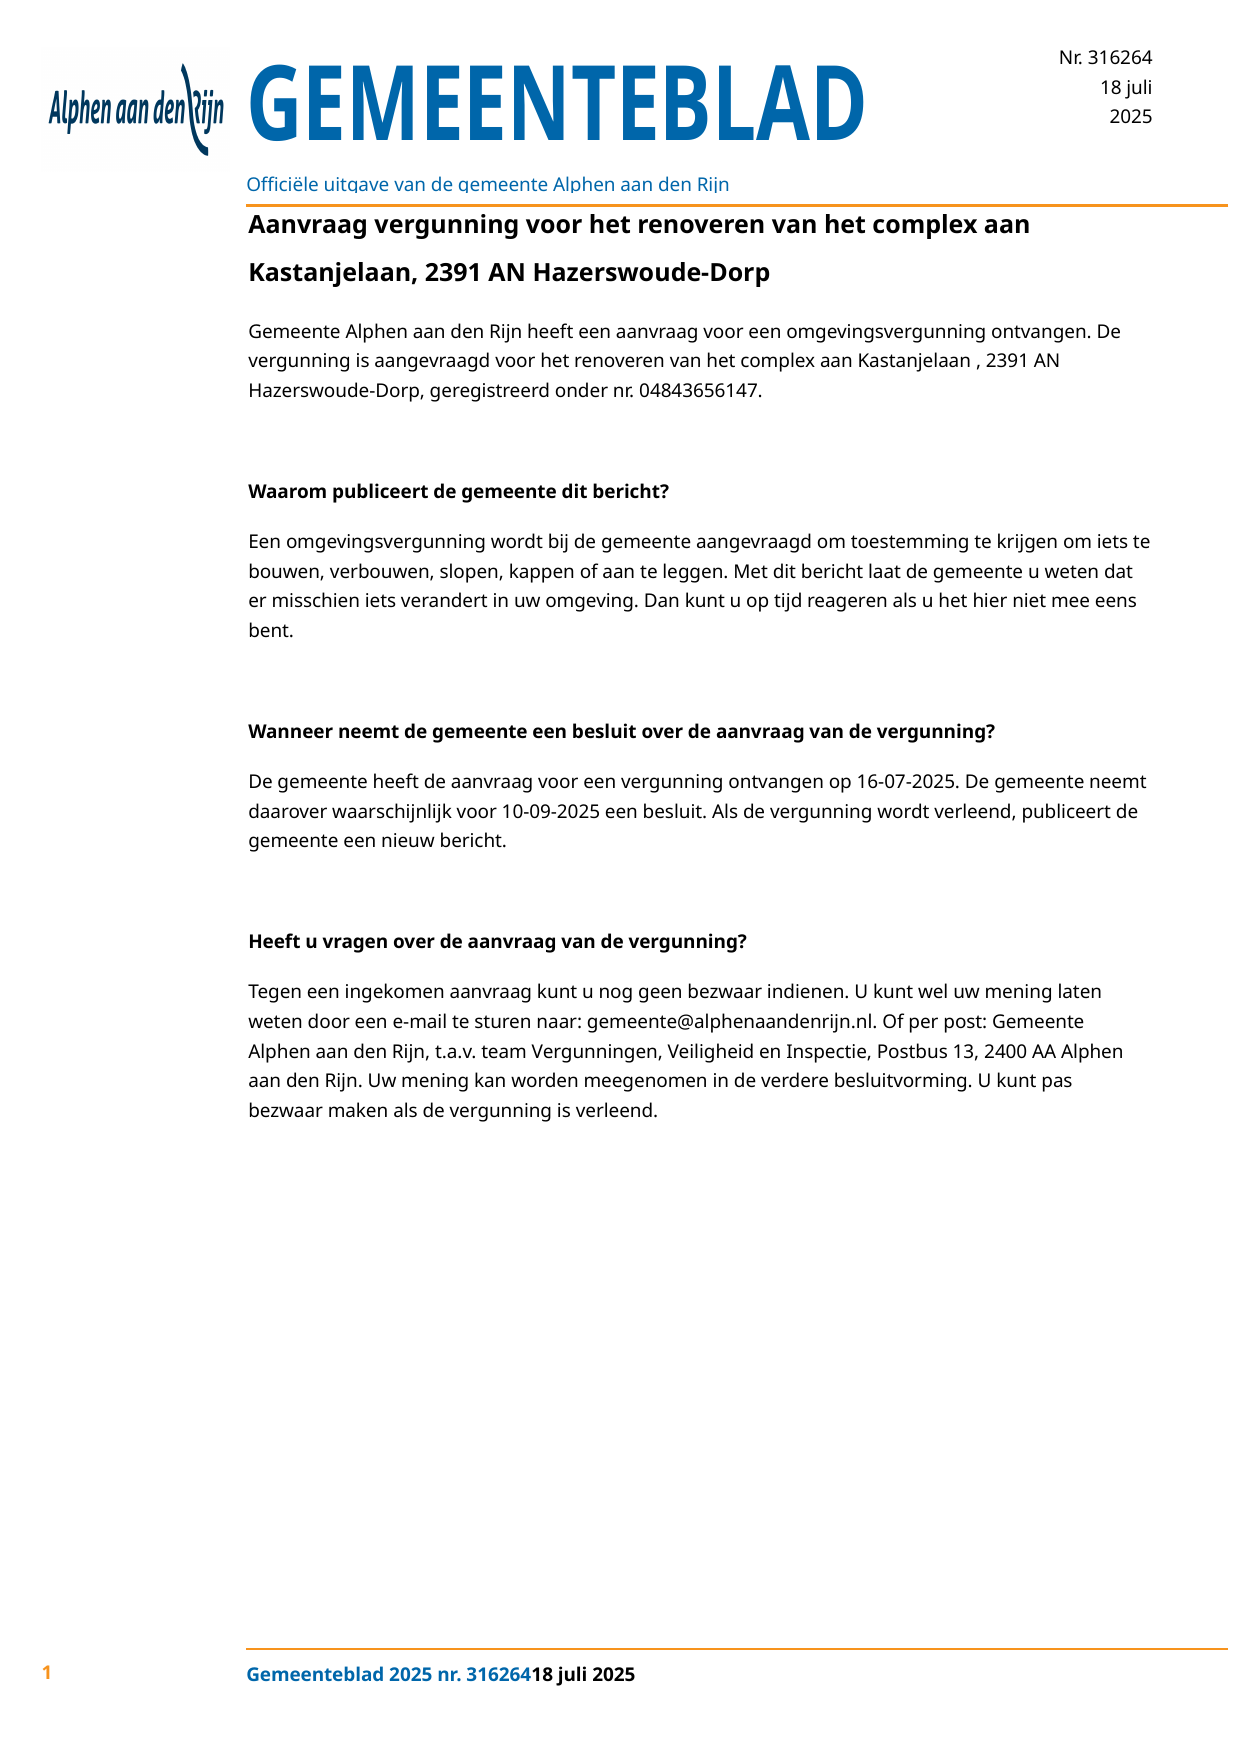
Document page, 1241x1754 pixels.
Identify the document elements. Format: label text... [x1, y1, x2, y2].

text Tegen een ingekomen aanvraag kunt u nog geen bezwaar indienen. U kunt wel uw mening laten weten door een e-mail te sturen naar: gemeente@alphenaandenrijn.nl. Of per post: Gemeente Alphen aan den Rijn, t.a.v. team Vergunningen, Veiligheid en Inspectie, Postbus 13, 2400 AA Alphen aan den Rijn. Uw mening kan worden meegenomen in de verdere besluitvorming. U kunt pas bezwaar maken als de vergunning is verleend. [248, 979, 1152, 1123]
text Gemeente Alphen aan den Rijn heeft een aanvraag voor een omgevingsvergunning ontvangen. De vergunning is aangevraagd voor het renoveren van het complex aan Kastanjelaan , 2391 AN Hazerswoude-Dorp, geregistreerd onder nr. 04843656147. [248, 318, 1152, 403]
picture [41, 47, 231, 172]
text De gemeente heeft de aanvraag voor een vergunning ontvangen op 16-07-2025. De gemeente neemt daarover waarschijnlijk voor 10-09-2025 een besluit. Als de vergunning wordt verleend, publiceert de gemeente een nieuw bericht. [248, 768, 1152, 853]
text Een omgevingsvergunning wordt bij de gemeente aangevraagd om toestemming te krijgen om iets te bouwen, verbouwen, slopen, kappen of aan te leggen. Met dit bericht laat de gemeente u weten dat er misschien iets verandert in uw omgeving. Dan kunt u op tijd reageren als u het hier niet mee eens bent. [248, 528, 1152, 643]
text Waarom publiceert de gemeente dit bericht? [248, 478, 1152, 504]
text Wanneer neemt de gemeente een besluit over de aanvraag van de vergunning? [248, 718, 1152, 744]
text Heeft u vragen over de aanvraag van de vergunning? [248, 928, 1152, 954]
text Aanvraag vergunning voor het renoveren van het complex aan Kastanjelaan, 2391 AN Hazerswoude-Dorp [248, 207, 1152, 288]
